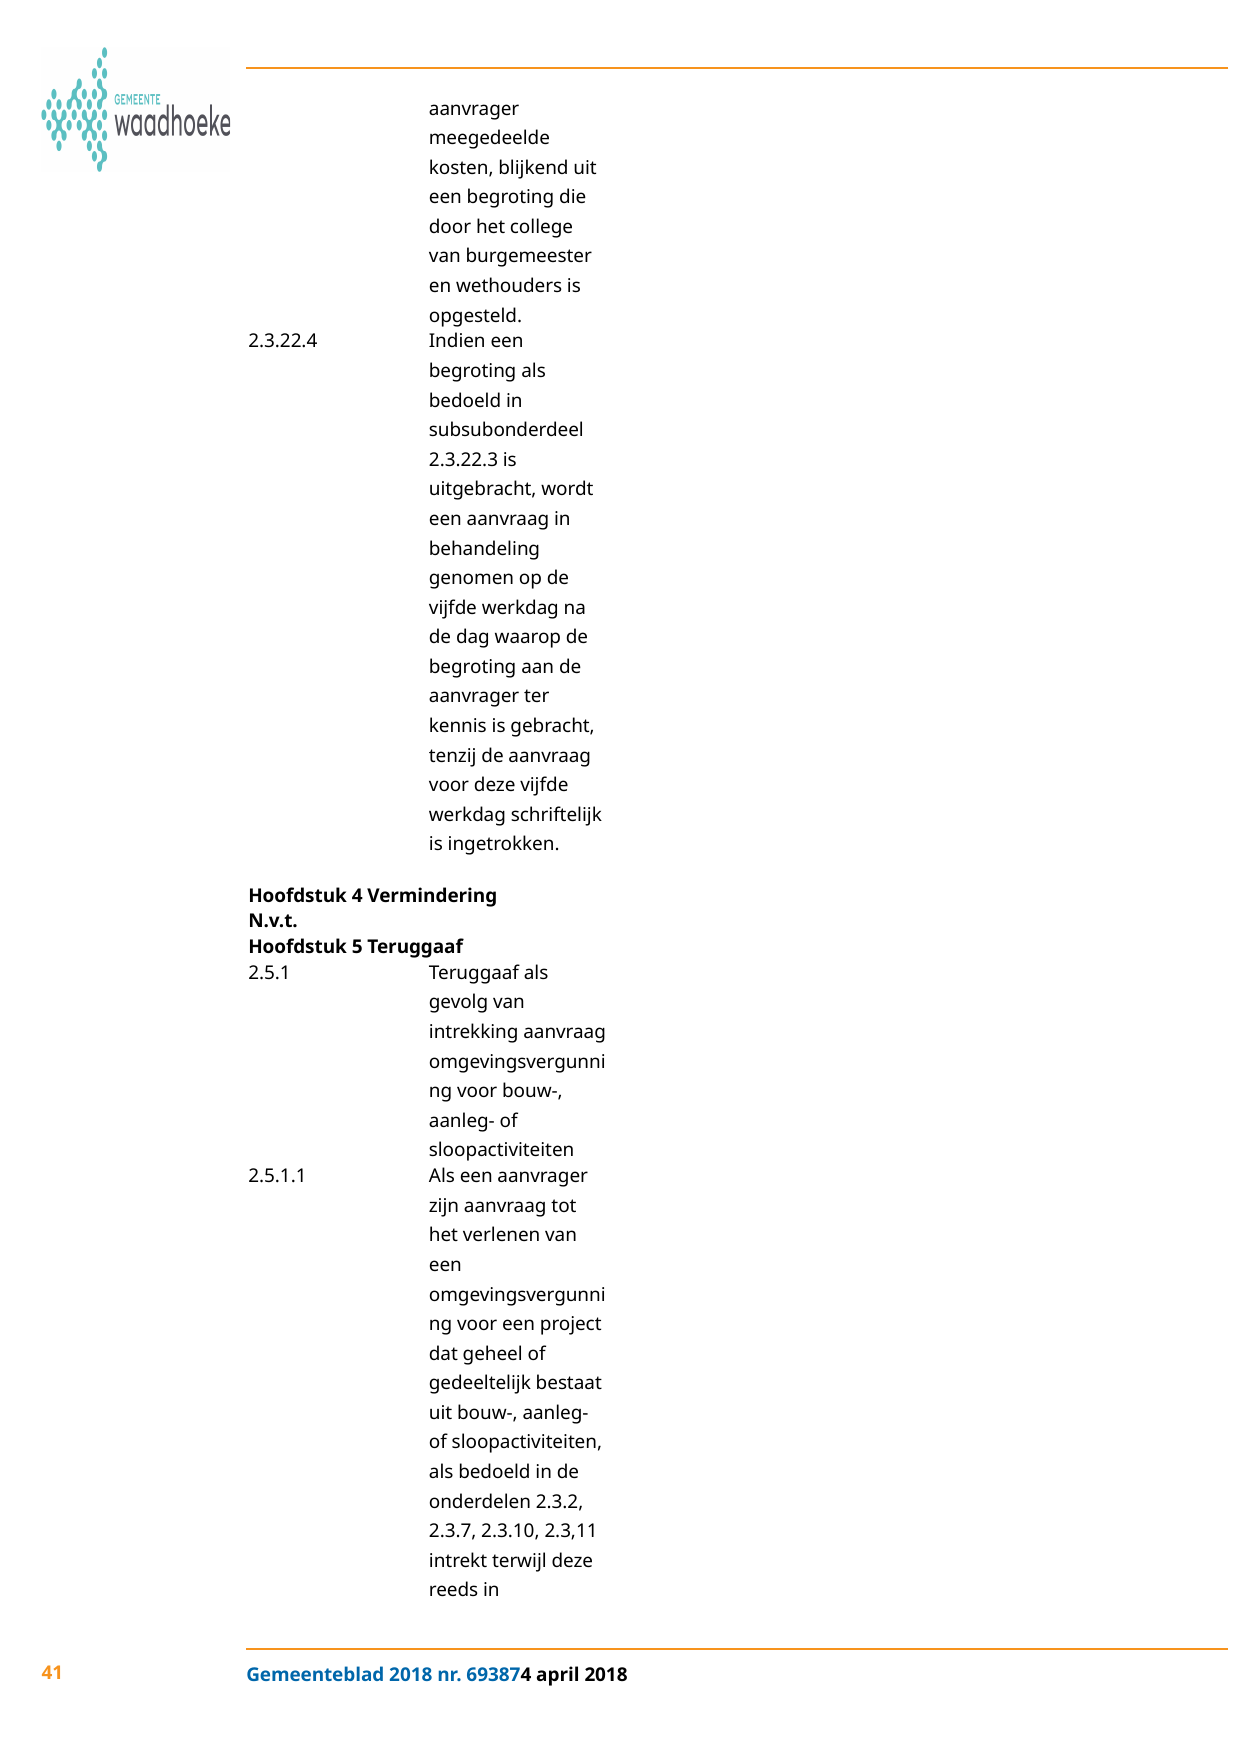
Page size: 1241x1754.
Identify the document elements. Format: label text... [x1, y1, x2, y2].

table_cell [609, 328, 790, 856]
table_cell Als een aanvrager zijn aanvraag tot het verlenen van een omgevingsvergunning voor een project dat geheel of gedeeltelijk bestaat uit bouw-, aanleg- of sloopactiviteiten, als bedoeld in de onderdelen 2.3.2, 2.3.7, 2.3.10, 2.3,11 intrekt terwijl deze reeds in [429, 1163, 609, 1602]
table_cell 2.3.22.4 [248, 328, 429, 856]
table_cell Indien een begroting als bedoeld in subsubonderdeel 2.3.22.3 is uitgebracht, wordt een aanvraag in behandeling genomen op de vijfde werkdag na de dag waarop de begroting aan de aanvrager ter kennis is gebracht, tenzij de aanvraag voor deze vijfde werkdag schriftelijk is ingetrokken. [429, 328, 609, 856]
table_cell Teruggaaf als gevolg van intrekking aanvraag omgevingsvergunning voor bouw-, aanleg- of sloopactiviteiten [429, 959, 609, 1162]
table_header [248, 95, 429, 328]
table_cell N.v.t. [248, 908, 790, 933]
table_cell 2.5.1.1 [248, 1163, 429, 1602]
table_cell [609, 959, 790, 1162]
picture [41, 47, 231, 172]
table_header aanvrager meegedeelde kosten, blijkend uit een begroting die door het college van burgemeester en wethouders is opgesteld. [429, 95, 609, 328]
table_cell Hoofdstuk 5 Teruggaaf [248, 934, 790, 959]
table_cell Hoofdstuk 4 Vermindering [248, 882, 790, 908]
table_cell [609, 1163, 790, 1602]
table_header [609, 95, 790, 328]
table_cell 2.5.1 [248, 959, 429, 1162]
table_cell [248, 856, 790, 882]
